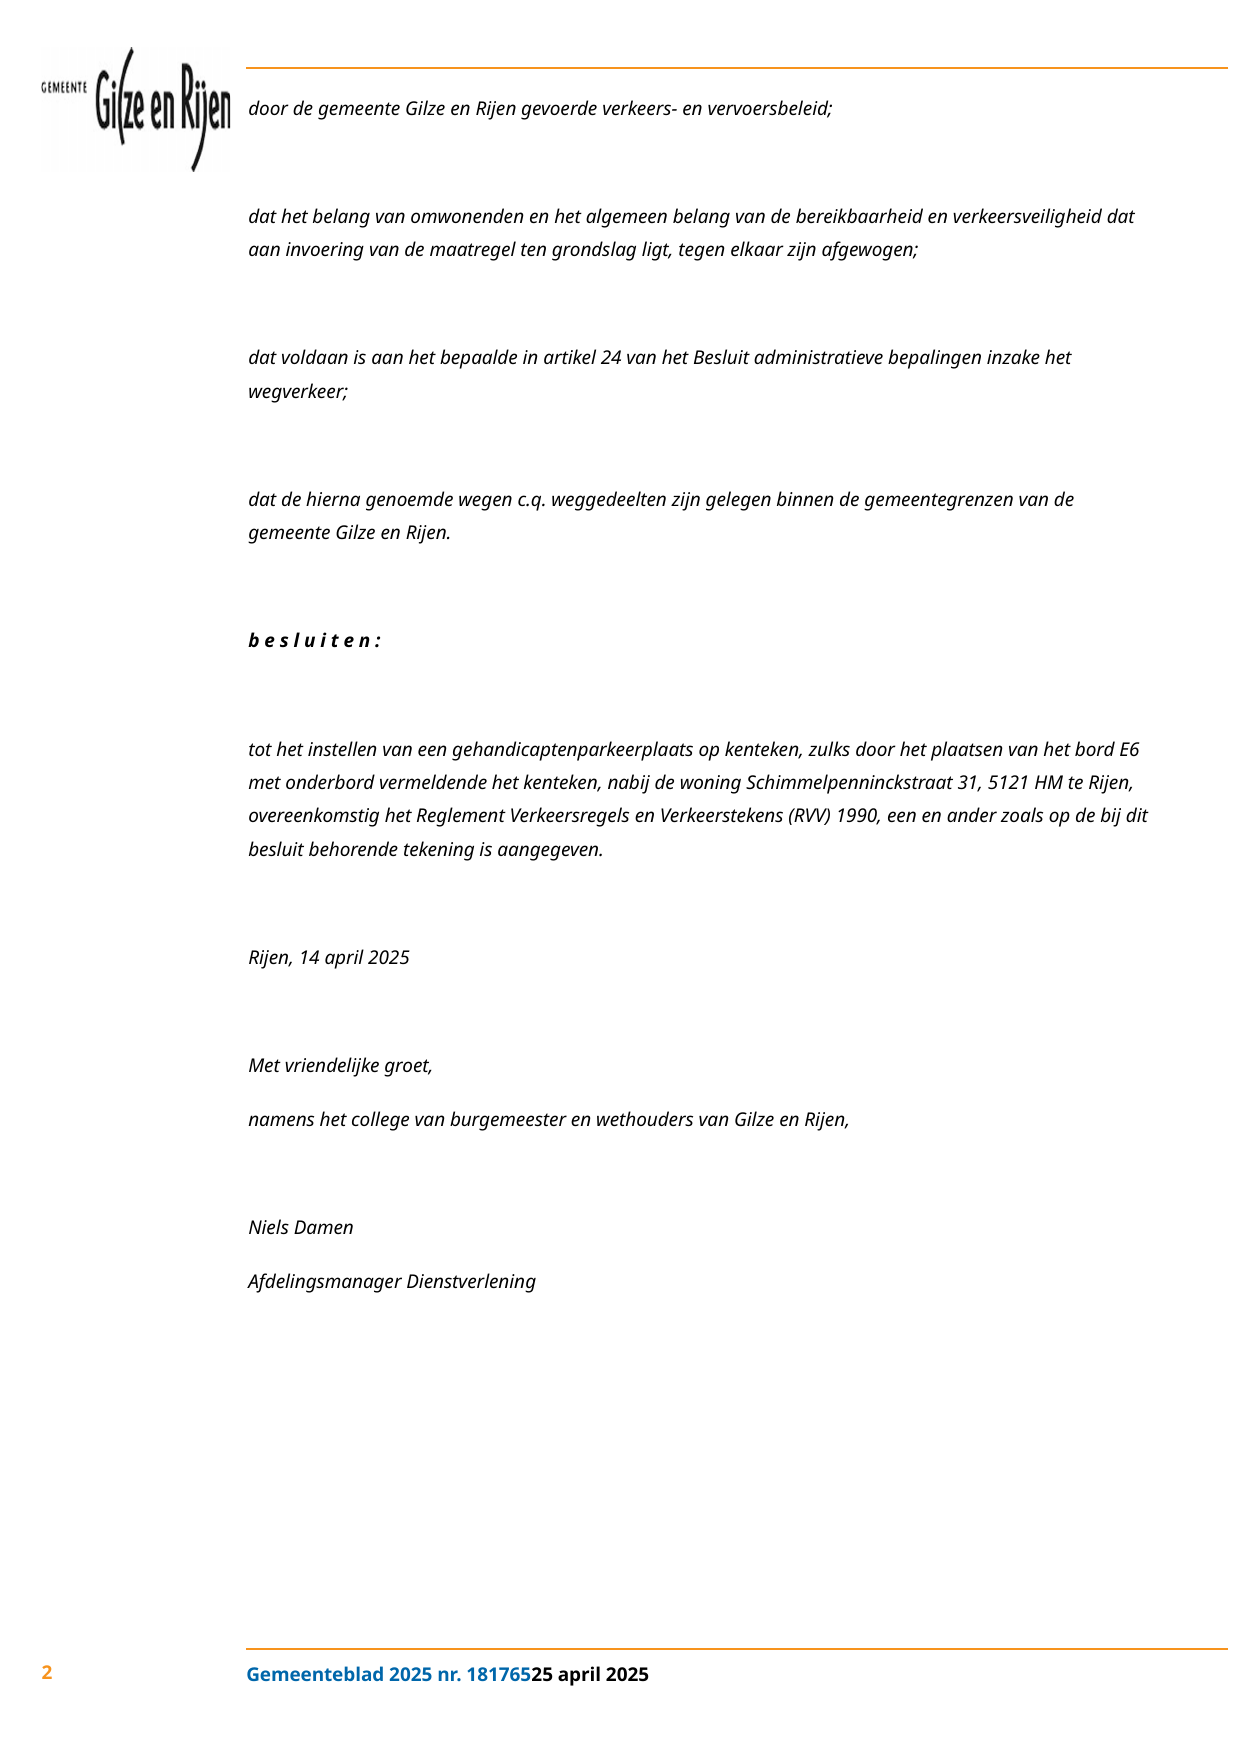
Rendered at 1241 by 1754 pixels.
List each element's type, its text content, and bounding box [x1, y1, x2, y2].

text b e s l u i t e n : [248, 628, 1152, 653]
text Afdelingsmanager Dienstverlening [248, 1268, 1152, 1294]
picture [41, 47, 231, 172]
text dat het belang van omwonenden en het algemeen belang van de bereikbaarheid en verkeersveiligheid dat aan invoering van de maatregel ten grondslag ligt, tegen elkaar zijn afgewogen; [248, 203, 1152, 262]
text Niels Damen [248, 1214, 1152, 1240]
text door de gemeente Gilze en Rijen gevoerde verkeers- en vervoersbeleid; [248, 95, 1152, 121]
text namens het college van burgemeester en wethouders van Gilze en Rijen, [248, 1106, 1152, 1132]
text Rijen, 14 april 2025 [248, 944, 1152, 970]
text dat voldaan is aan het bepaalde in artikel 24 van het Besluit administratieve bepalingen inzake het wegverkeer; [248, 344, 1152, 404]
text Met vriendelijke groet, [248, 1052, 1152, 1078]
text dat de hierna genoemde wegen c.q. weggedeelten zijn gelegen binnen de gemeentegrenzen van de gemeente Gilze en Rijen. [248, 486, 1152, 545]
text tot het instellen van een gehandicaptenparkeerplaats op kenteken, zulks door het plaatsen van het bord E6 met onderbord vermeldende het kenteken, nabij de woning Schimmelpenninckstraat 31, 5121 HM te Rijen, overeenkomstig het Reglement Verkeersregels en Verkeerstekens (RVV) 1990, een en ander zoals op de bij dit besluit behorende tekening is aangegeven. [248, 736, 1152, 862]
